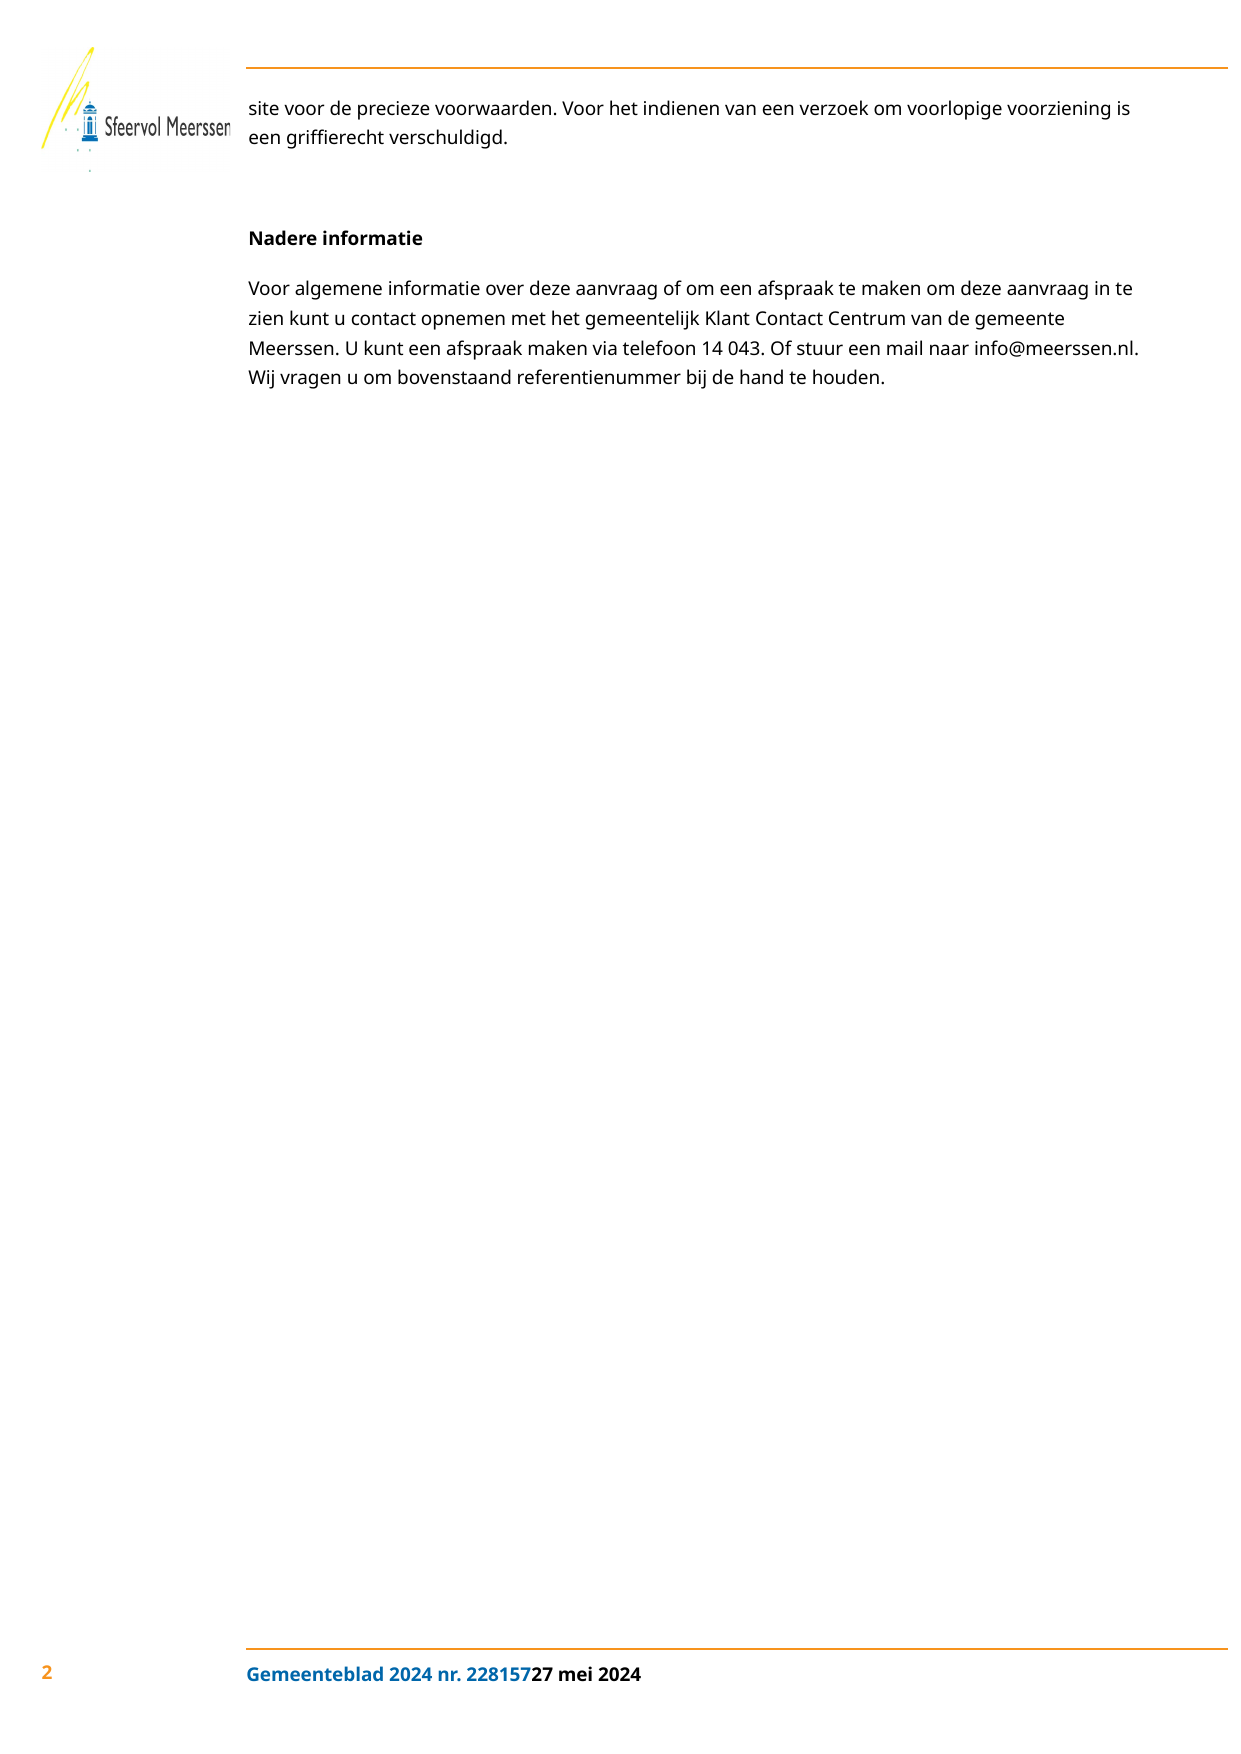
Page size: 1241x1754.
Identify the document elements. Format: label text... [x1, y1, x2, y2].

text Nadere informatie [248, 225, 1152, 251]
text Voor algemene informatie over deze aanvraag of om een afspraak te maken om deze aanvraag in te zien kunt u contact opnemen met het gemeentelijk Klant Contact Centrum van de gemeente Meerssen. U kunt een afspraak maken via telefoon 14 043. Of stuur een mail naar info@meerssen.nl. Wij vragen u om bovenstaand referentienummer bij de hand te houden. [248, 276, 1152, 390]
text site voor de precieze voorwaarden. Voor het indienen van een verzoek om voorlopige voorziening is een griffierecht verschuldigd. [248, 95, 1152, 150]
picture [41, 47, 231, 172]
